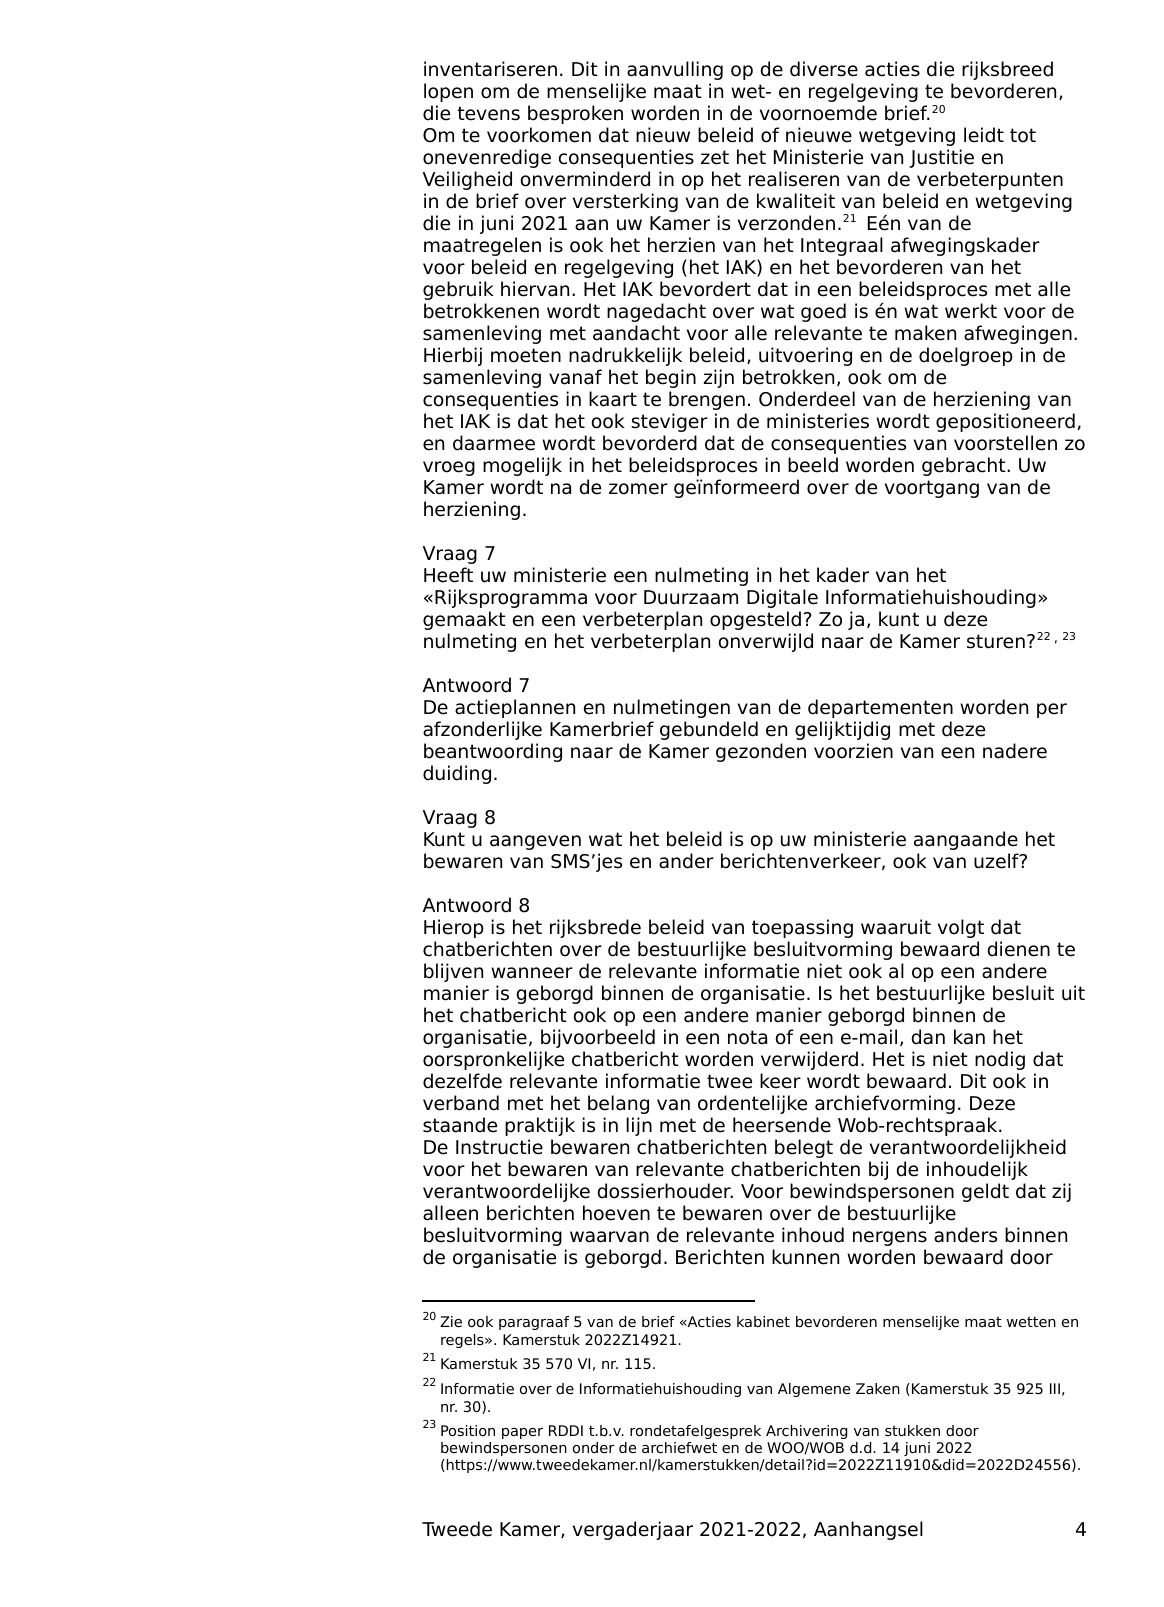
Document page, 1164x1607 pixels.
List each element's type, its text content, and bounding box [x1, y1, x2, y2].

text Position paper RDDI t.b.v. rondetafelgesprek Archivering van stukken door bewindspersonen onder de archiefwet en de WOO/WOB d.d. 14 juni 2022 (https://www.tweedekamer.nl/kamerstukken/detail?id=2022Z11910&did=2022D24556). [422, 1418, 1087, 1474]
text Antwoord 8 [422, 895, 1087, 917]
text Om te voorkomen dat nieuw beleid of nieuwe wetgeving leidt tot onevenredige consequenties zet het Ministerie van Justitie en Veiligheid onverminderd in op het realiseren van de verbeterpunten in de brief over versterking van de kwaliteit van beleid en wetgeving die in juni 2021 aan uw Kamer is verzonden. Eén van de maatregelen is ook het herzien van het Integraal afwegingskader voor beleid en regelgeving (het IAK) en het bevorderen van het gebruik hiervan. Het IAK bevordert dat in een beleidsproces met alle betrokkenen wordt nagedacht over wat goed is én wat werkt voor de samenleving met aandacht voor alle relevante te maken afwegingen. Hierbij moeten nadrukkelijk beleid, uitvoering en de doelgroep in de samenleving vanaf het begin zijn betrokken, ook om de consequenties in kaart te brengen. Onderdeel van de herziening van het IAK is dat het ook steviger in de ministeries wordt gepositioneerd, en daarmee wordt bevorderd dat de consequenties van voorstellen zo vroeg mogelijk in het beleidsproces in beeld worden gebracht. Uw Kamer wordt na de zomer geïnformeerd over de voortgang van de herziening. [422, 125, 1087, 521]
text De Instructie bewaren chatberichten belegt de verantwoordelijkheid voor het bewaren van relevante chatberichten bij de inhoudelijk verantwoordelijke dossierhouder. Voor bewindspersonen geldt dat zij alleen berichten hoeven te bewaren over de bestuurlijke besluitvorming waarvan de relevante inhoud nergens anders binnen de organisatie is geborgd. Berichten kunnen worden bewaard door [422, 1137, 1087, 1269]
text Heeft uw ministerie een nulmeting in het kader van het «Rijksprogramma voor Duurzaam Digitale Informatiehuishouding» gemaakt en een verbeterplan opgesteld? Zo ja, kunt u deze nulmeting en het verbeterplan onverwijld naar de Kamer sturen?, [422, 565, 1087, 653]
text Hierop is het rijksbrede beleid van toepassing waaruit volgt dat chatberichten over de bestuurlijke besluitvorming bewaard dienen te blijven wanneer de relevante informatie niet ook al op een andere manier is geborgd binnen de organisatie. Is het bestuurlijke besluit uit het chatbericht ook op een andere manier geborgd binnen de organisatie, bijvoorbeeld in een nota of een e-mail, dan kan het oorspronkelijke chatbericht worden verwijderd. Het is niet nodig dat dezelfde relevante informatie twee keer wordt bewaard. Dit ook in verband met het belang van ordentelijke archiefvorming. Deze staande praktijk is in lijn met de heersende Wob-rechtspraak. [422, 917, 1087, 1137]
text De actieplannen en nulmetingen van de departementen worden per afzonderlijke Kamerbrief gebundeld en gelijktijdig met deze beantwoording naar de Kamer gezonden voorzien van een nadere duiding. [422, 697, 1087, 785]
text Kamerstuk 35 570 VI, nr. 115. [422, 1352, 1087, 1374]
text Zie ook paragraaf 5 van de brief «Acties kabinet bevorderen menselijke maat wetten en regels». Kamerstuk 2022Z14921. [422, 1310, 1087, 1349]
text Informatie over de Informatiehuishouding van Algemene Zaken (Kamerstuk 35 925 III, nr. 30). [422, 1377, 1087, 1416]
text Antwoord 7 [422, 675, 1087, 697]
text inventariseren. Dit in aanvulling op de diverse acties die rijksbreed lopen om de menselijke maat in wet- en regelgeving te bevorderen, die tevens besproken worden in de voornoemde brief. [422, 59, 1087, 125]
text Vraag 8 [422, 807, 1087, 829]
text Vraag 7 [422, 543, 1087, 565]
text Kunt u aangeven wat het beleid is op uw ministerie aangaande het bewaren van SMS’jes en ander berichtenverkeer, ook van uzelf? [422, 829, 1087, 873]
